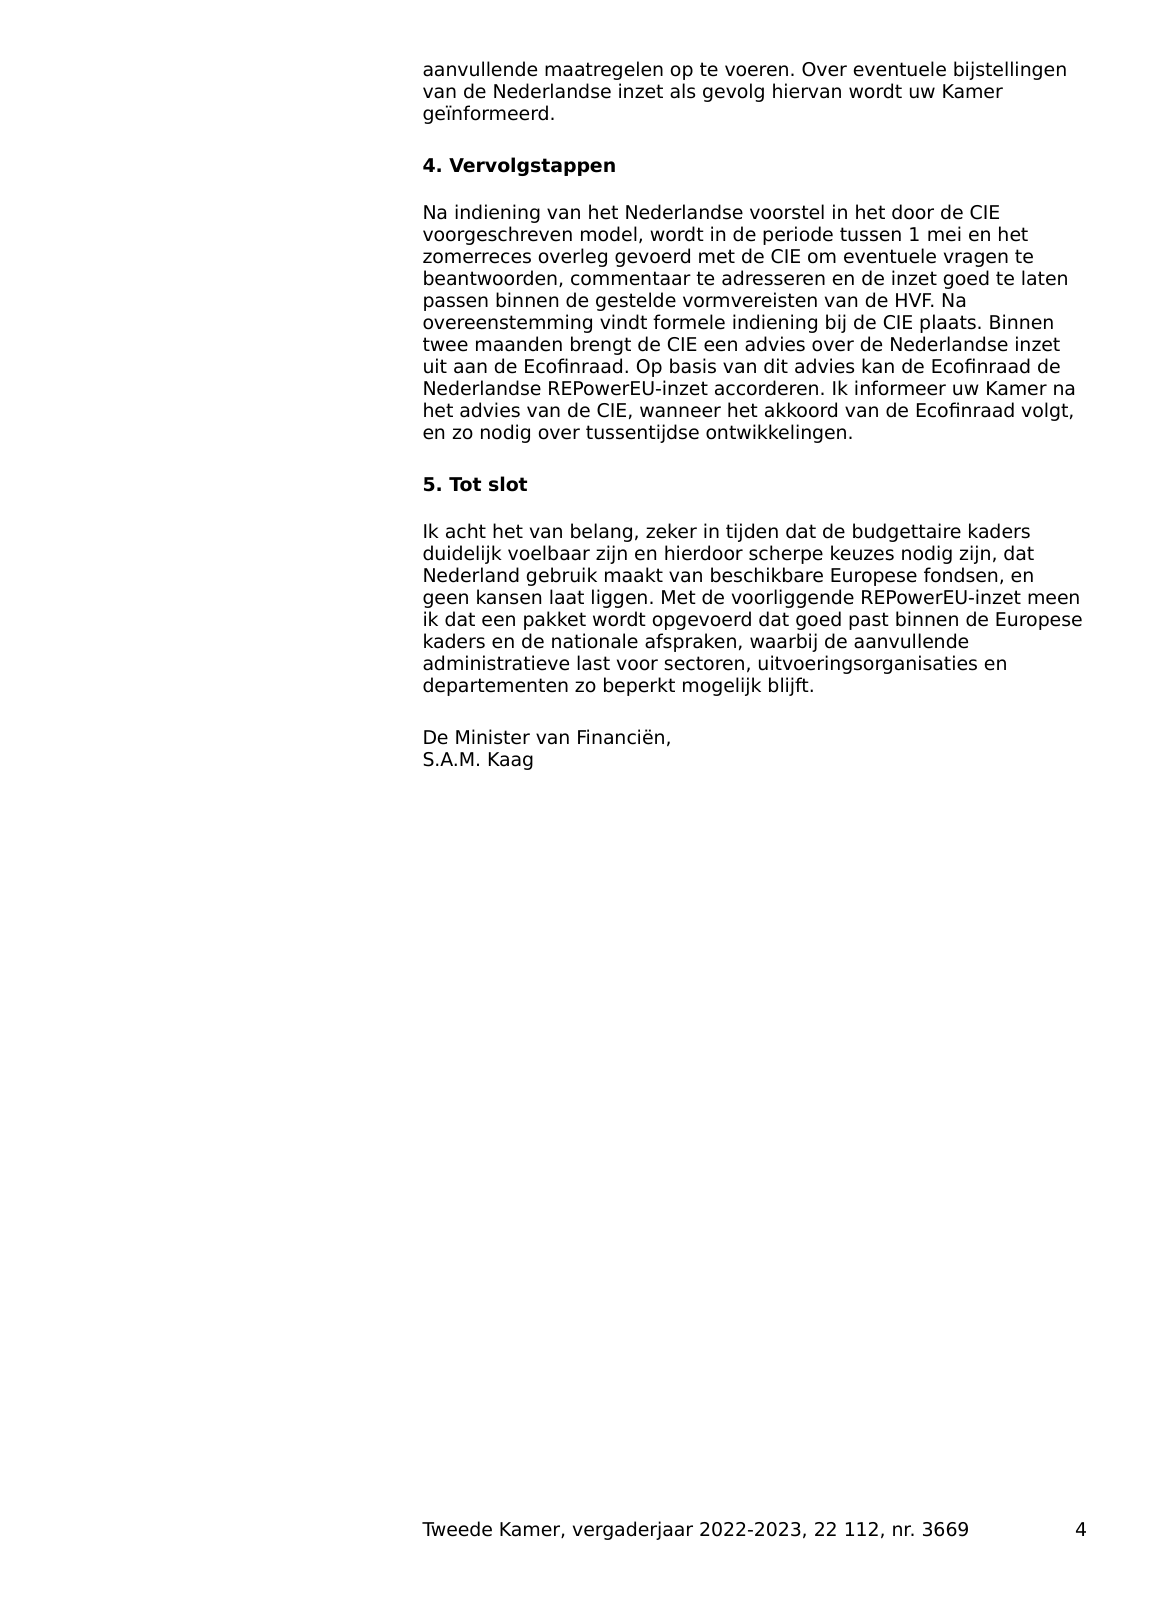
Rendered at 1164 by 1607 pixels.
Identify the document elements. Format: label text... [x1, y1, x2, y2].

text Ik acht het van belang, zeker in tijden dat de budgettaire kaders duidelijk voelbaar zijn en hierdoor scherpe keuzes nodig zijn, dat Nederland gebruik maakt van beschikbare Europese fondsen, en geen kansen laat liggen. Met de voorliggende REPowerEU-inzet meen ik dat een pakket wordt opgevoerd dat goed past binnen de Europese kaders en de nationale afspraken, waarbij de aanvullende administratieve last voor sectoren, uitvoeringsorganisaties en departementen zo beperkt mogelijk blijft. [422, 521, 1087, 697]
text aanvullende maatregelen op te voeren. Over eventuele bijstellingen van de Nederlandse inzet als gevolg hiervan wordt uw Kamer geïnformeerd. [422, 59, 1087, 125]
text De Minister van Financiën, S.A.M. Kaag [422, 727, 1087, 771]
subtitle 4. Vervolgstappen [422, 155, 1087, 177]
subtitle 5. Tot slot [422, 474, 1087, 496]
text Na indiening van het Nederlandse voorstel in het door de CIE voorgeschreven model, wordt in de periode tussen 1 mei en het zomerreces overleg gevoerd met de CIE om eventuele vragen te beantwoorden, commentaar te adresseren en de inzet goed te laten passen binnen de gestelde vormvereisten van de HVF. Na overeenstemming vindt formele indiening bij de CIE plaats. Binnen twee maanden brengt de CIE een advies over de Nederlandse inzet uit aan de Ecofinraad. Op basis van dit advies kan de Ecofinraad de Nederlandse REPowerEU-inzet accorderen. Ik informeer uw Kamer na het advies van de CIE, wanneer het akkoord van de Ecofinraad volgt, en zo nodig over tussentijdse ontwikkelingen. [422, 202, 1087, 444]
